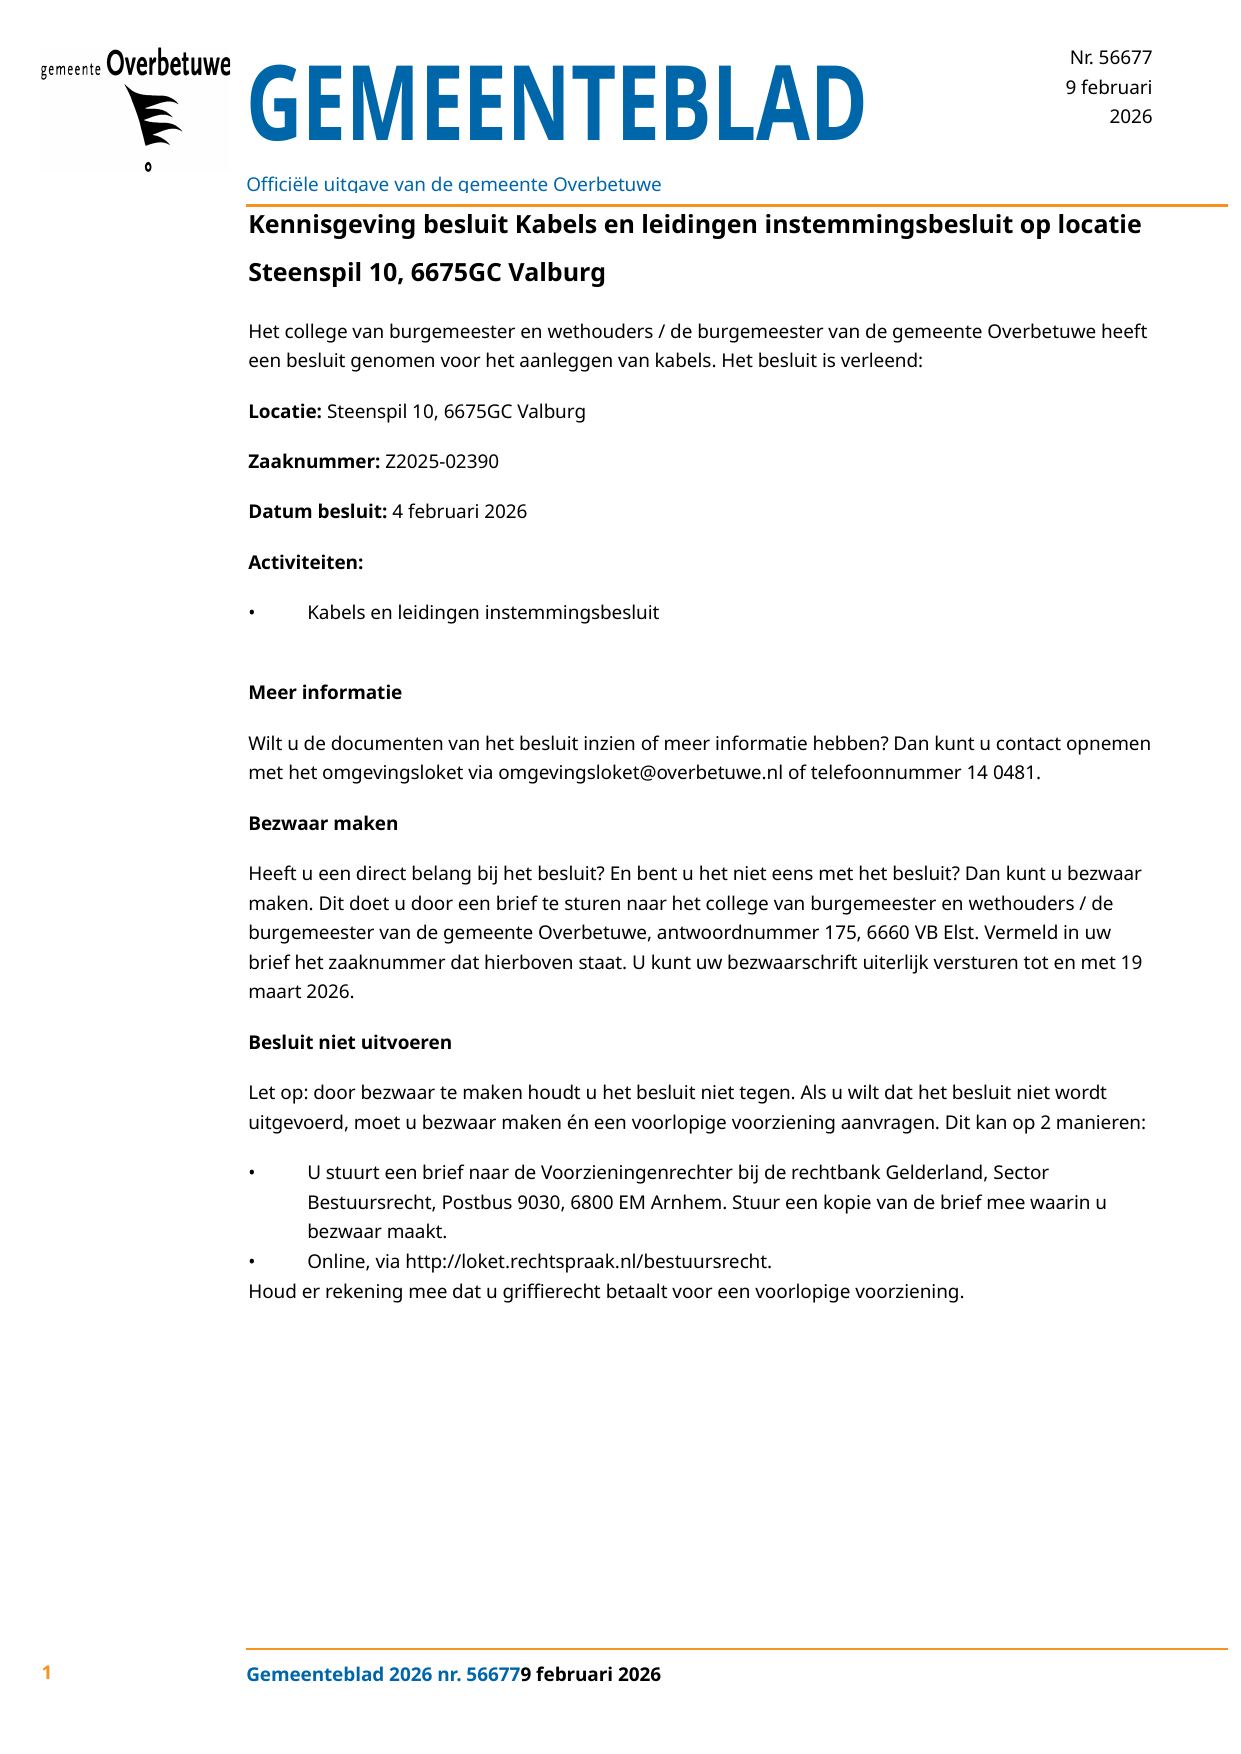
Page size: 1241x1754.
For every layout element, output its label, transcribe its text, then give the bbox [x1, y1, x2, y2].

text Datum besluit: 4 februari 2026 [248, 499, 1152, 524]
text Wilt u de documenten van het besluit inzien of meer informatie hebben? Dan kunt u contact opnemen met het omgevingsloket via omgevingsloket@overbetuwe.nl of telefoonnummer 14 0481. [248, 730, 1152, 785]
list Online, via http://loket.rechtspraak.nl/bestuursrecht. [248, 1248, 1152, 1274]
text Kennisgeving besluit Kabels en leidingen instemmingsbesluit op locatie Steenspil 10, 6675GC Valburg [248, 207, 1152, 288]
text Activiteiten: [248, 549, 1152, 575]
list Kabels en leidingen instemmingsbesluit [248, 599, 1152, 625]
text Locatie: Steenspil 10, 6675GC Valburg [248, 398, 1152, 424]
text Heeft u een direct belang bij het besluit? En bent u het niet eens met het besluit? Dan kunt u bezwaar maken. Dit doet u door een brief te sturen naar het college van burgemeester en wethouders / de burgemeester van de gemeente Overbetuwe, antwoordnummer 175, 6660 VB Elst. Vermeld in uw brief het zaaknummer dat hierboven staat. U kunt uw bezwaarschrift uiterlijk versturen tot en met 19 maart 2026. [248, 860, 1152, 1004]
text Houd er rekening mee dat u griffierecht betaalt voor een voorlopige voorziening. [248, 1278, 1152, 1304]
text Meer informatie [248, 679, 1152, 705]
text Het college van burgemeester en wethouders / de burgemeester van de gemeente Overbetuwe heeft een besluit genomen voor het aanleggen van kabels. Het besluit is verleend: [248, 318, 1152, 373]
text Besluit niet uitvoeren [248, 1029, 1152, 1055]
list U stuurt een brief naar de Voorzieningenrechter bij de rechtbank Gelderland, Sector Bestuursrecht, Postbus 9030, 6800 EM Arnhem. Stuur een kopie van de brief mee waarin u bezwaar maakt. [248, 1159, 1152, 1244]
text Let op: door bezwaar te maken houdt u het besluit niet tegen. Als u wilt dat het besluit niet wordt uitgevoerd, moet u bezwaar maken én een voorlopige voorziening aanvragen. Dit kan op 2 manieren: [248, 1079, 1152, 1135]
text Bezwaar maken [248, 810, 1152, 836]
picture [41, 47, 231, 172]
text Zaaknummer: Z2025-02390 [248, 448, 1152, 474]
